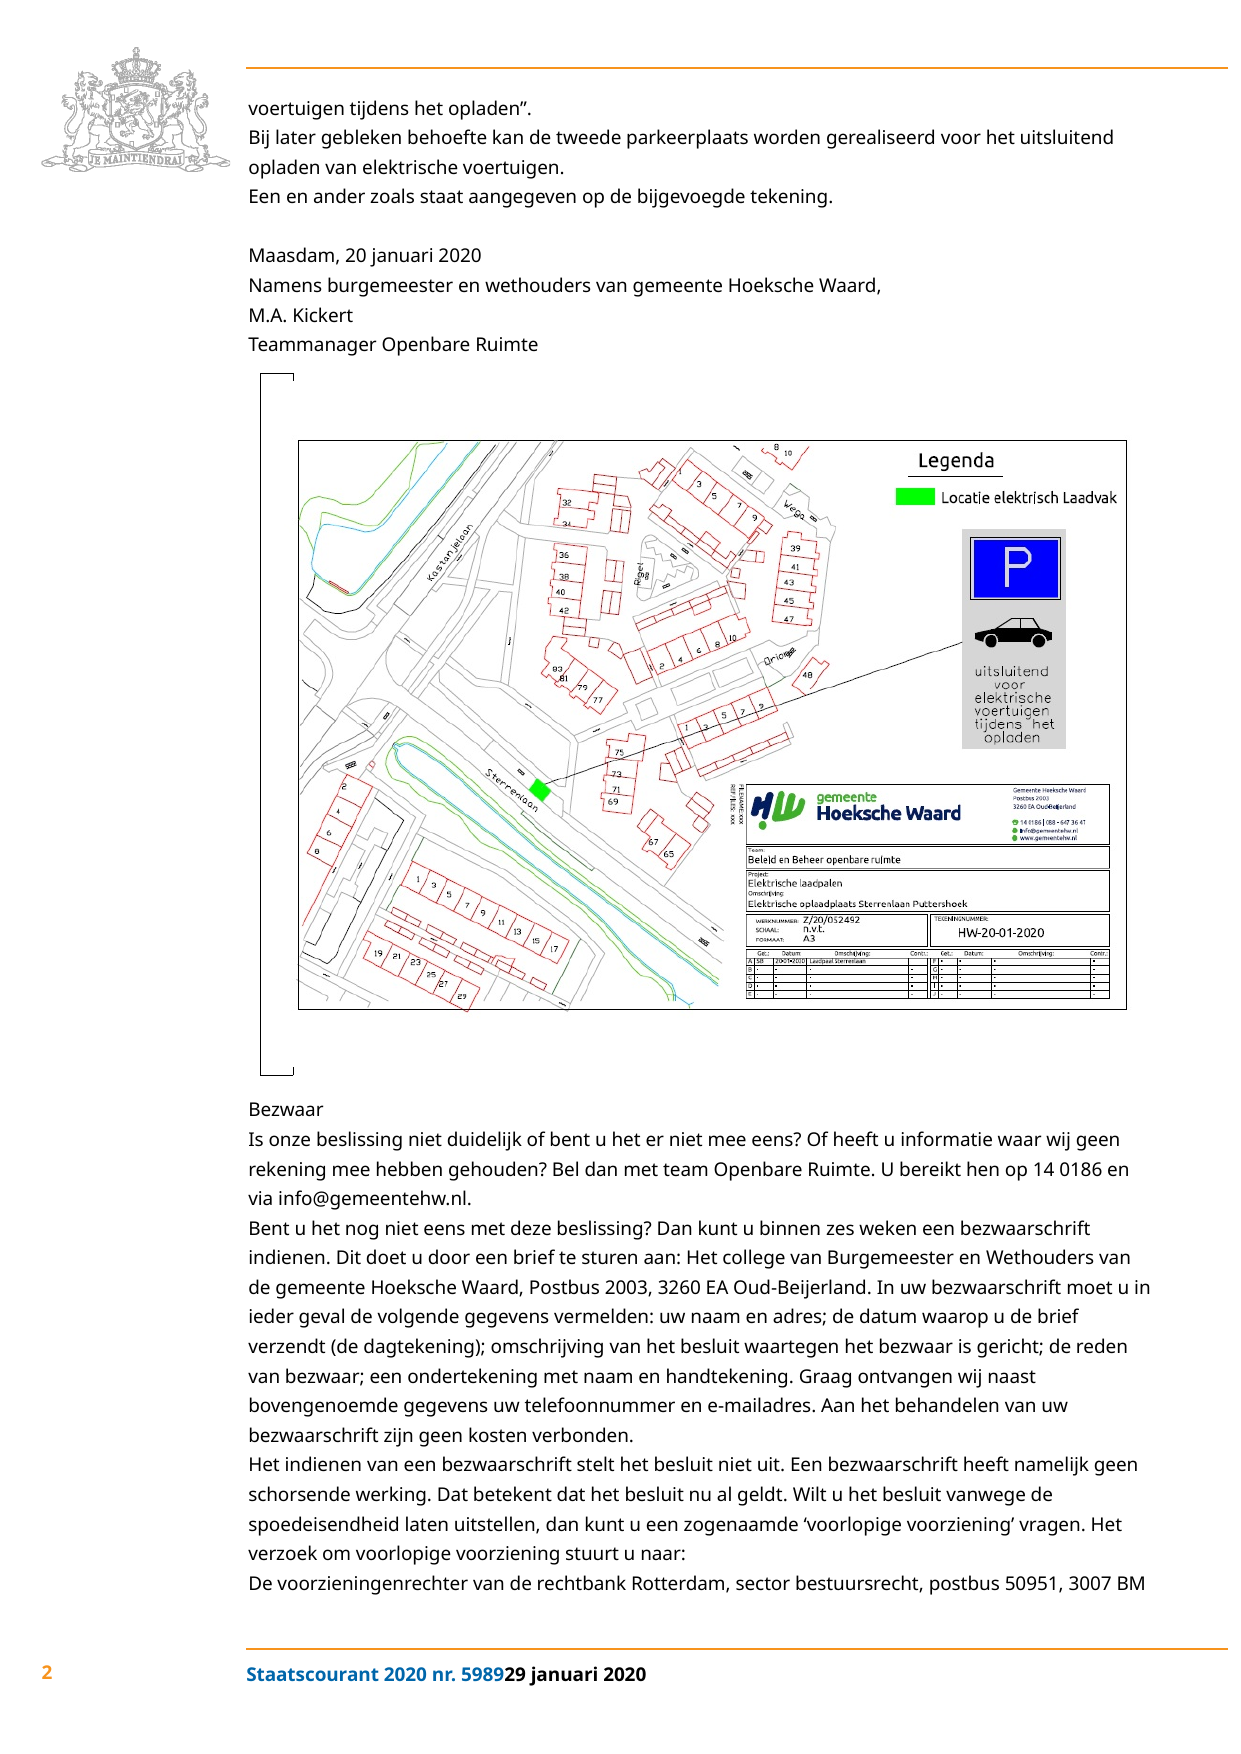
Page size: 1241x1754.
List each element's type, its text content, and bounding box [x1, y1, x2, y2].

text Maasdam, 20 januari 2020 [248, 243, 1152, 268]
text Bent u het nog niet eens met deze beslissing? Dan kunt u binnen zes weken een bezwaarschrift indienen. Dit doet u door een brief te sturen aan: Het college van Burgemeester en Wethouders van de gemeente Hoeksche Waard, Postbus 2003, 3260 EA Oud-Beijerland. In uw bezwaarschrift moet u in ieder geval de volgende gegevens vermelden: uw naam en adres; de datum waarop u de brief verzendt (de dagtekening); omschrijving van het besluit waartegen het bezwaar is gericht; de reden van bezwaar; een ondertekening met naam en handtekening. Graag ontvangen wij naast bovengenoemde gegevens uw telefoonnummer en e-mailadres. Aan het behandelen van uw bezwaarschrift zijn geen kosten verbonden. [248, 1215, 1152, 1448]
text Bij later gebleken behoefte kan de tweede parkeerplaats worden gerealiseerd voor het uitsluitend opladen van elektrische voertuigen. [248, 124, 1152, 180]
text voertuigen tijdens het opladen”. [248, 95, 1152, 121]
picture [268, 381, 1155, 1067]
text Namens burgemeester en wethouders van gemeente Hoeksche Waard, [248, 272, 1152, 298]
text M.A. Kickert [248, 302, 1152, 328]
text Een en ander zoals staat aangegeven op de bijgevoegde tekening. [248, 183, 1152, 209]
text Is onze beslissing niet duidelijk of bent u het er niet mee eens? Of heeft u informatie waar wij geen rekening mee hebben gehouden? Bel dan met team Openbare Ruimte. U bereikt hen op 14 0186 en via info@gemeentehw.nl. [248, 1126, 1152, 1211]
text Het indienen van een bezwaarschrift stelt het besluit niet uit. Een bezwaarschrift heeft namelijk geen schorsende werking. Dat betekent dat het besluit nu al geldt. Wilt u het besluit vanwege de spoedeisendheid laten uitstellen, dan kunt u een zogenaamde ‘voorlopige voorziening’ vragen. Het verzoek om voorlopige voorziening stuurt u naar: [248, 1452, 1152, 1566]
text Teammanager Openbare Ruimte [248, 331, 1152, 357]
text De voorzieningenrechter van de rechtbank Rotterdam, sector bestuursrecht, postbus 50951, 3007 BM [248, 1570, 1152, 1596]
text Bezwaar [248, 1097, 1152, 1122]
picture [41, 47, 231, 172]
